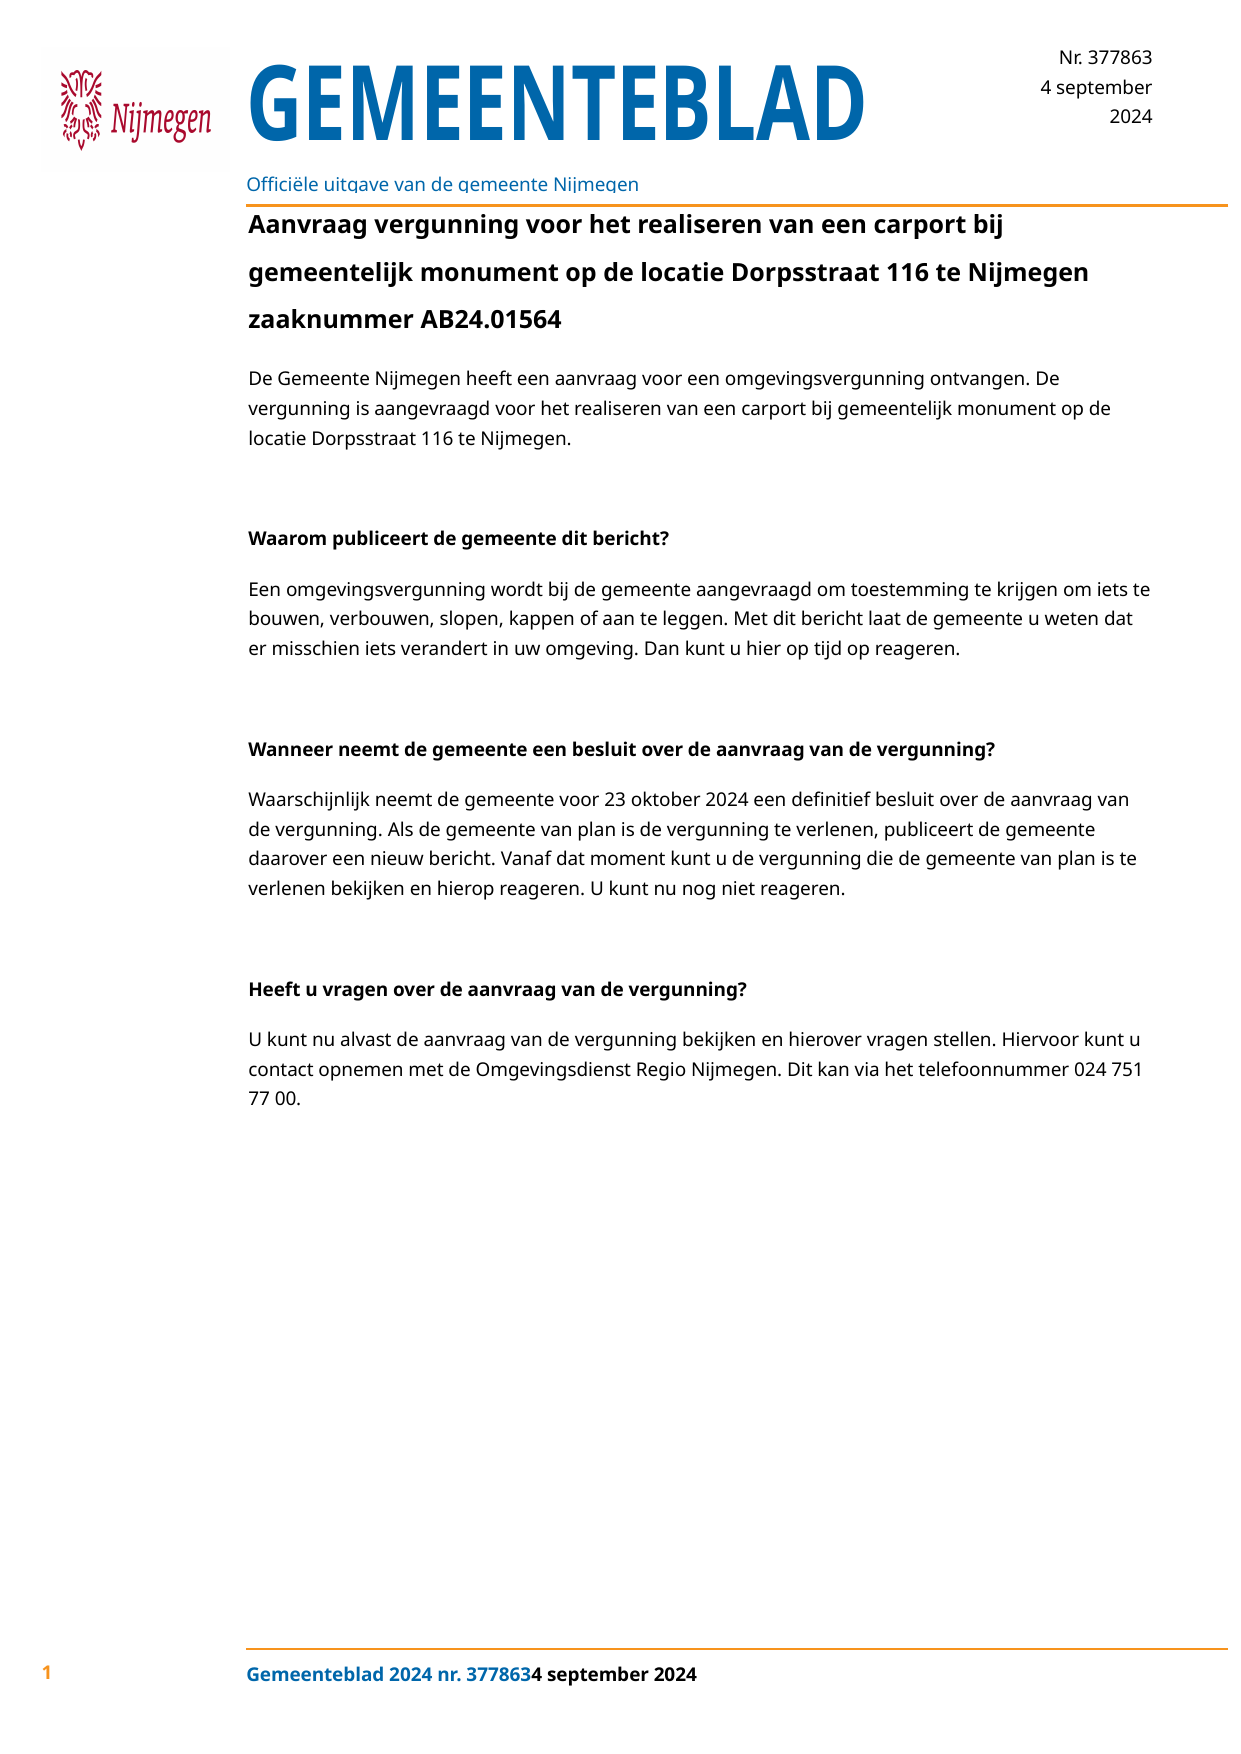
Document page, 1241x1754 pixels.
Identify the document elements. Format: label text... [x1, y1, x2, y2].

text U kunt nu alvast de aanvraag van de vergunning bekijken en hierover vragen stellen. Hiervoor kunt u contact opnemen met de Omgevingsdienst Regio Nijmegen. Dit kan via het telefoonnummer 024 751 77 00. [248, 1026, 1152, 1111]
text Een omgevingsvergunning wordt bij de gemeente aangevraagd om toestemming te krijgen om iets te bouwen, verbouwen, slopen, kappen of aan te leggen. Met dit bericht laat de gemeente u weten dat er misschien iets verandert in uw omgeving. Dan kunt u hier op tijd op reageren. [248, 576, 1152, 661]
text Wanneer neemt de gemeente een besluit over de aanvraag van de vergunning? [248, 736, 1152, 762]
text De Gemeente Nijmegen heeft een aanvraag voor een omgevingsvergunning ontvangen. De vergunning is aangevraagd voor het realiseren van een carport bij gemeentelijk monument op de locatie Dorpsstraat 116 te Nijmegen. [248, 366, 1152, 450]
text Waarschijnlijk neemt de gemeente voor 23 oktober 2024 een definitief besluit over de aanvraag van de vergunning. Als de gemeente van plan is de vergunning te verlenen, publiceert de gemeente daarover een nieuw bericht. Vanaf dat moment kunt u de vergunning die de gemeente van plan is te verlenen bekijken en hierop reageren. U kunt nu nog niet reageren. [248, 786, 1152, 901]
picture [41, 47, 231, 172]
text Waarom publiceert de gemeente dit bericht? [248, 526, 1152, 551]
text Heeft u vragen over de aanvraag van de vergunning? [248, 976, 1152, 1002]
text Aanvraag vergunning voor het realiseren van een carport bij gemeentelijk monument op de locatie Dorpsstraat 116 te Nijmegen zaaknummer AB24.01564 [248, 207, 1152, 336]
